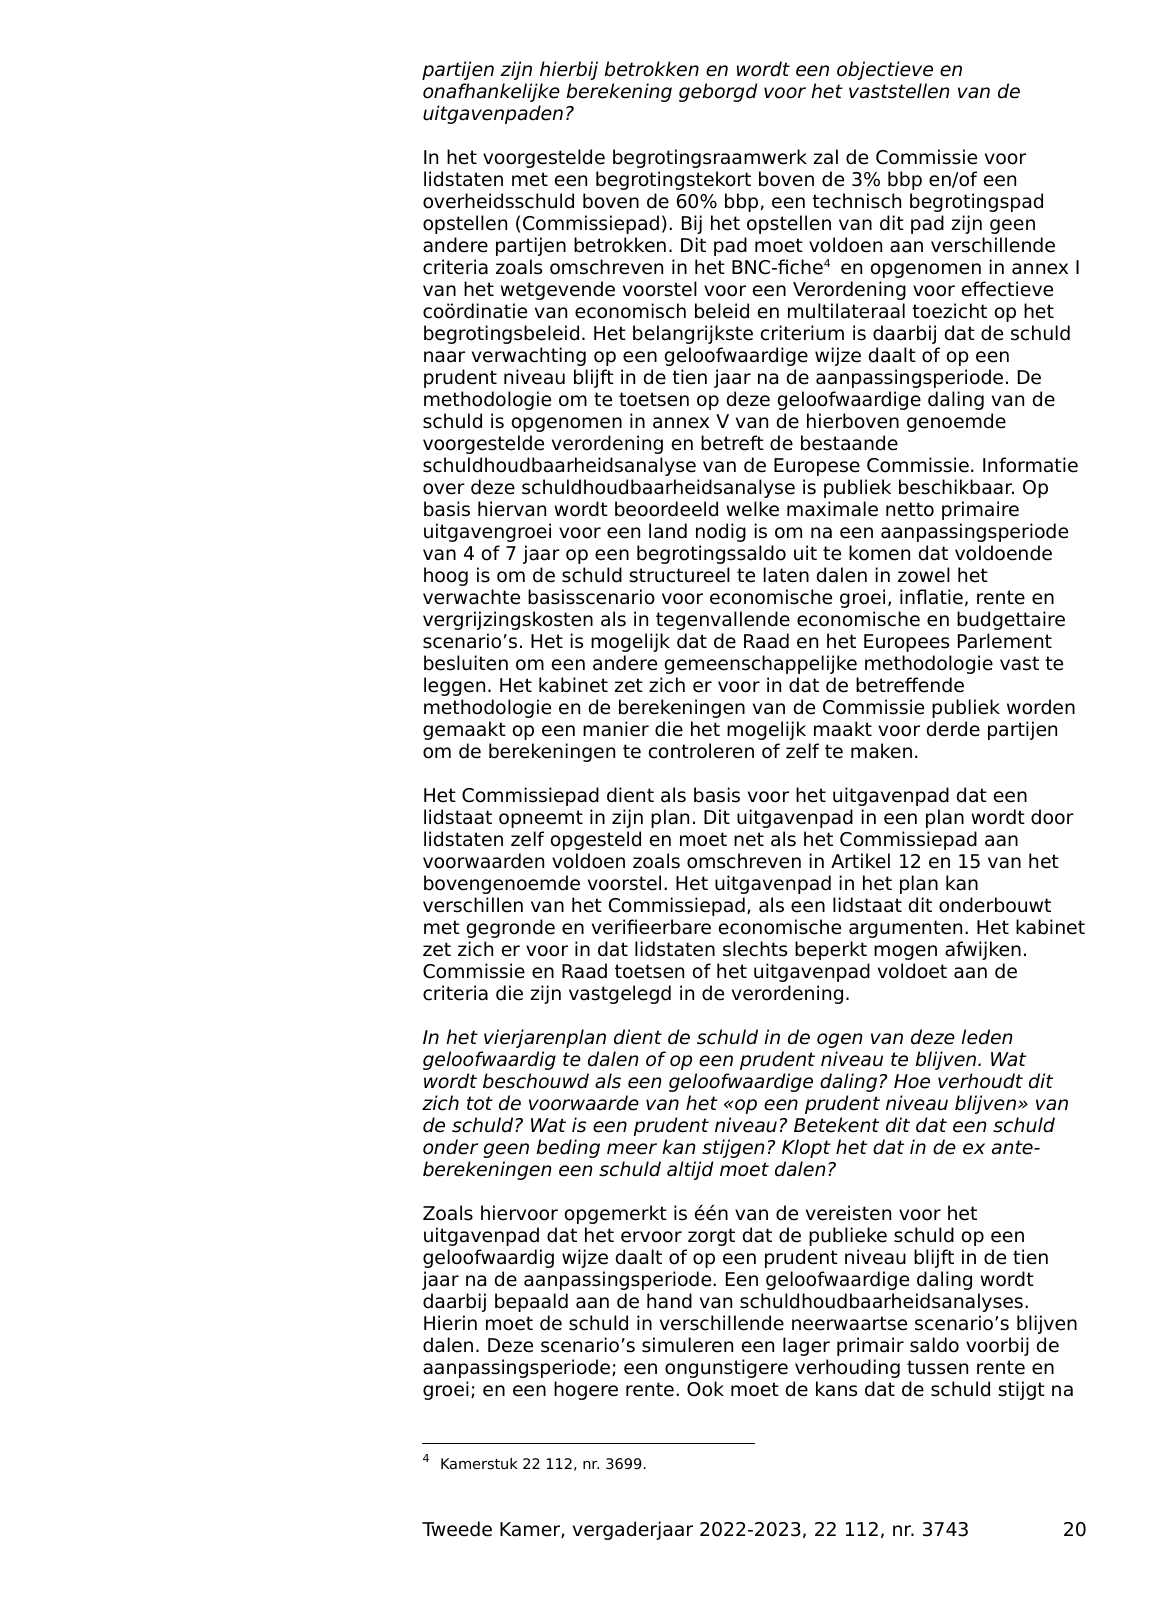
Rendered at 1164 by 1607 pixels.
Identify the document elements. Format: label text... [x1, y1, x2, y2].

text In het voorgestelde begrotingsraamwerk zal de Commissie voor lidstaten met een begrotingstekort boven de 3% bbp en/of een overheidsschuld boven de 60% bbp, een technisch begrotingspad opstellen (Commissiepad). Bij het opstellen van dit pad zijn geen andere partijen betrokken. Dit pad moet voldoen aan verschillende criteria zoals omschreven in het BNC-fiche en opgenomen in annex I van het wetgevende voorstel voor een Verordening voor effectieve coördinatie van economisch beleid en multilateraal toezicht op het begrotingsbeleid. Het belangrijkste criterium is daarbij dat de schuld naar verwachting op een geloofwaardige wijze daalt of op een prudent niveau blijft in de tien jaar na de aanpassingsperiode. De methodologie om te toetsen op deze geloofwaardige daling van de schuld is opgenomen in annex V van de hierboven genoemde voorgestelde verordening en betreft de bestaande schuldhoudbaarheidsanalyse van de Europese Commissie. Informatie over deze schuldhoudbaarheidsanalyse is publiek beschikbaar. Op basis hiervan wordt beoordeeld welke maximale netto primaire uitgavengroei voor een land nodig is om na een aanpassingsperiode van 4 of 7 jaar op een begrotingssaldo uit te komen dat voldoende hoog is om de schuld structureel te laten dalen in zowel het verwachte basisscenario voor economische groei, inflatie, rente en vergrijzingskosten als in tegenvallende economische en budgettaire scenario’s. Het is mogelijk dat de Raad en het Europees Parlement besluiten om een andere gemeenschappelijke methodologie vast te leggen. Het kabinet zet zich er voor in dat de betreffende methodologie en de berekeningen van de Commissie publiek worden gemaakt op een manier die het mogelijk maakt voor derde partijen om de berekeningen te controleren of zelf te maken. [422, 147, 1087, 763]
text Kamerstuk 22 112, nr. 3699. [422, 1452, 1087, 1474]
text partijen zijn hierbij betrokken en wordt een objectieve en onafhankelijke berekening geborgd voor het vaststellen van de uitgavenpaden? [422, 59, 1087, 125]
text Zoals hiervoor opgemerkt is één van de vereisten voor het uitgavenpad dat het ervoor zorgt dat de publieke schuld op een geloofwaardig wijze daalt of op een prudent niveau blijft in de tien jaar na de aanpassingsperiode. Een geloofwaardige daling wordt daarbij bepaald aan de hand van schuldhoudbaarheidsanalyses. Hierin moet de schuld in verschillende neerwaartse scenario’s blijven dalen. Deze scenario’s simuleren een lager primair saldo voorbij de aanpassingsperiode; een ongunstigere verhouding tussen rente en groei; en een hogere rente. Ook moet de kans dat de schuld stijgt na [422, 1203, 1087, 1401]
text Het Commissiepad dient als basis voor het uitgavenpad dat een lidstaat opneemt in zijn plan. Dit uitgavenpad in een plan wordt door lidstaten zelf opgesteld en moet net als het Commissiepad aan voorwaarden voldoen zoals omschreven in Artikel 12 en 15 van het bovengenoemde voorstel. Het uitgavenpad in het plan kan verschillen van het Commissiepad, als een lidstaat dit onderbouwt met gegronde en verifieerbare economische argumenten. Het kabinet zet zich er voor in dat lidstaten slechts beperkt mogen afwijken. Commissie en Raad toetsen of het uitgavenpad voldoet aan de criteria die zijn vastgelegd in de verordening. [422, 785, 1087, 1004]
text In het vierjarenplan dient de schuld in de ogen van deze leden geloofwaardig te dalen of op een prudent niveau te blijven. Wat wordt beschouwd als een geloofwaardige daling? Hoe verhoudt dit zich tot de voorwaarde van het «op een prudent niveau blijven» van de schuld? Wat is een prudent niveau? Betekent dit dat een schuld onder geen beding meer kan stijgen? Klopt het dat in de ex ante-berekeningen een schuld altijd moet dalen? [422, 1027, 1087, 1181]
